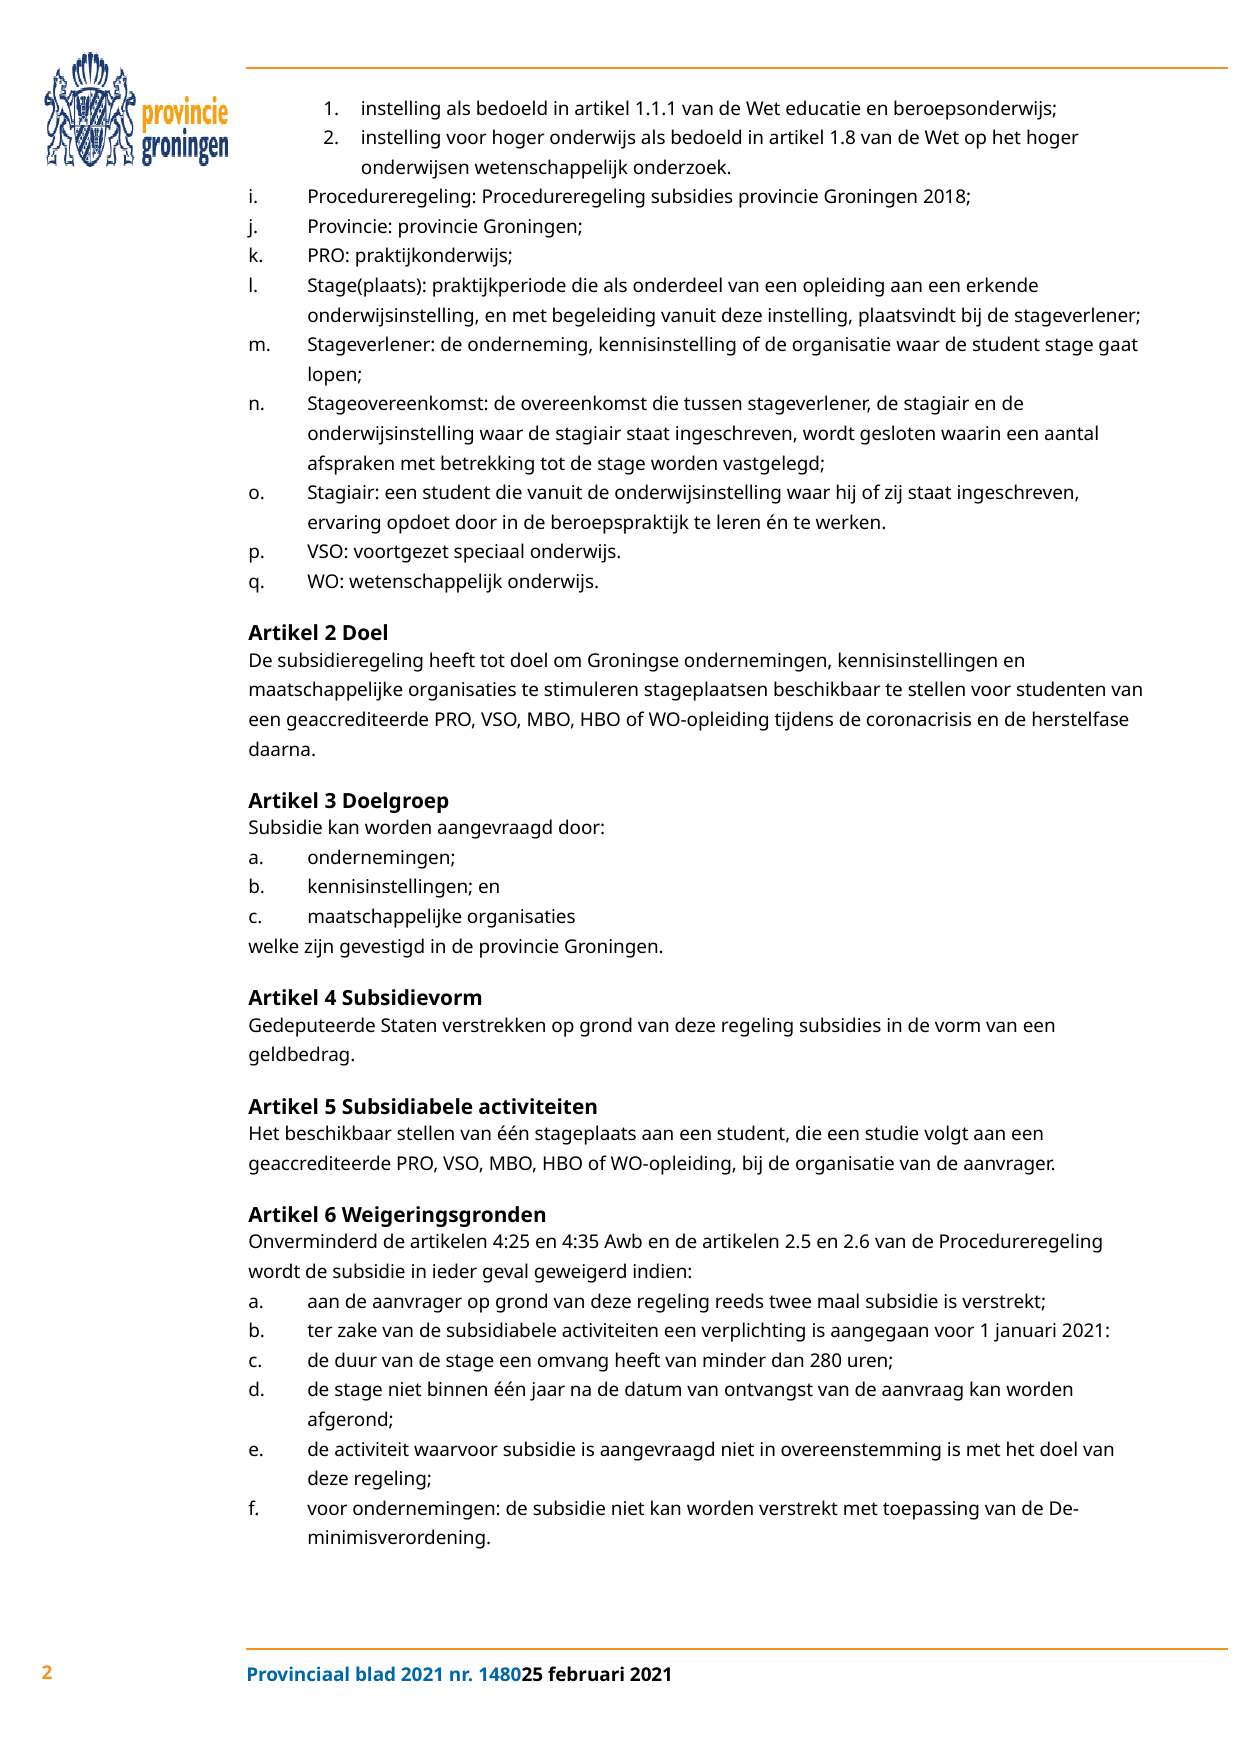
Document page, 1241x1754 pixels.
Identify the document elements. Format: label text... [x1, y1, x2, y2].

list ondernemingen; [248, 844, 1152, 870]
list ter zake van de subsidiabele activiteiten een verplichting is aangegaan voor 1 januari 2021: [248, 1317, 1152, 1343]
picture [41, 47, 231, 172]
list de duur van de stage een omvang heeft van minder dan 280 uren; [248, 1347, 1152, 1373]
list Procedureregeling: Procedureregeling subsidies provincie Groningen 2018; [248, 183, 1152, 209]
list instelling als bedoeld in artikel 1.1.1 van de Wet educatie en beroepsonderwijs; [323, 95, 1152, 121]
list Stageverlener: de onderneming, kennisinstelling of de organisatie waar de student stage gaat lopen; [248, 331, 1152, 387]
list kennisinstellingen; en [248, 874, 1152, 899]
list Stage(plaats): praktijkperiode die als onderdeel van een opleiding aan een erkende onderwijsinstelling, en met begeleiding vanuit deze instelling, plaatsvindt bij de stageverlener; [248, 272, 1152, 328]
list WO: wetenschappelijk onderwijs. [248, 568, 1152, 594]
text Artikel 5 Subsidiabele activiteiten [248, 1092, 1152, 1120]
text welke zijn gevestigd in de provincie Groningen. [248, 933, 1152, 959]
list instelling voor hoger onderwijs als bedoeld in artikel 1.8 van de Wet op het hoger onderwijsen wetenschappelijk onderzoek. [323, 124, 1152, 180]
text Artikel 2 Doel [248, 618, 1152, 647]
list aan de aanvrager op grond van deze regeling reeds twee maal subsidie is verstrekt; [248, 1288, 1152, 1313]
text Subsidie kan worden aangevraagd door: [248, 814, 1152, 840]
text Het beschikbaar stellen van één stageplaats aan een student, die een studie volgt aan een geaccrediteerde PRO, VSO, MBO, HBO of WO-opleiding, bij de organisatie van de aanvrager. [248, 1120, 1152, 1176]
list de stage niet binnen één jaar na de datum van ontvangst van de aanvraag kan worden afgerond; [248, 1377, 1152, 1432]
list maatschappelijke organisaties [248, 903, 1152, 929]
list Provincie: provincie Groningen; [248, 213, 1152, 239]
text De subsidieregeling heeft tot doel om Groningse ondernemingen, kennisinstellingen en maatschappelijke organisaties te stimuleren stageplaatsen beschikbaar te stellen voor studenten van een geaccrediteerde PRO, VSO, MBO, HBO of WO-opleiding tijdens de coronacrisis en de herstelfase daarna. [248, 647, 1152, 761]
list voor ondernemingen: de subsidie niet kan worden verstrekt met toepassing van de De-minimisverordening. [248, 1495, 1152, 1550]
text Artikel 6 Weigeringsgronden [248, 1200, 1152, 1229]
list Stagiair: een student die vanuit de onderwijsinstelling waar hij of zij staat ingeschreven, ervaring opdoet door in de beroepspraktijk te leren én te werken. [248, 479, 1152, 535]
text Artikel 4 Subsidievorm [248, 983, 1152, 1012]
list de activiteit waarvoor subsidie is aangevraagd niet in overeenstemming is met het doel van deze regeling; [248, 1436, 1152, 1491]
list Stageovereenkomst: de overeenkomst die tussen stageverlener, de stagiair en de onderwijsinstelling waar de stagiair staat ingeschreven, wordt gesloten waarin een aantal afspraken met betrekking tot de stage worden vastgelegd; [248, 391, 1152, 476]
text Artikel 3 Doelgroep [248, 786, 1152, 814]
list VSO: voortgezet speciaal onderwijs. [248, 538, 1152, 564]
list PRO: praktijkonderwijs; [248, 243, 1152, 268]
text Gedeputeerde Staten verstrekken op grond van deze regeling subsidies in de vorm van een geldbedrag. [248, 1012, 1152, 1067]
text Onverminderd de artikelen 4:25 en 4:35 Awb en de artikelen 2.5 en 2.6 van de Procedureregeling wordt de subsidie in ieder geval geweigerd indien: [248, 1229, 1152, 1284]
